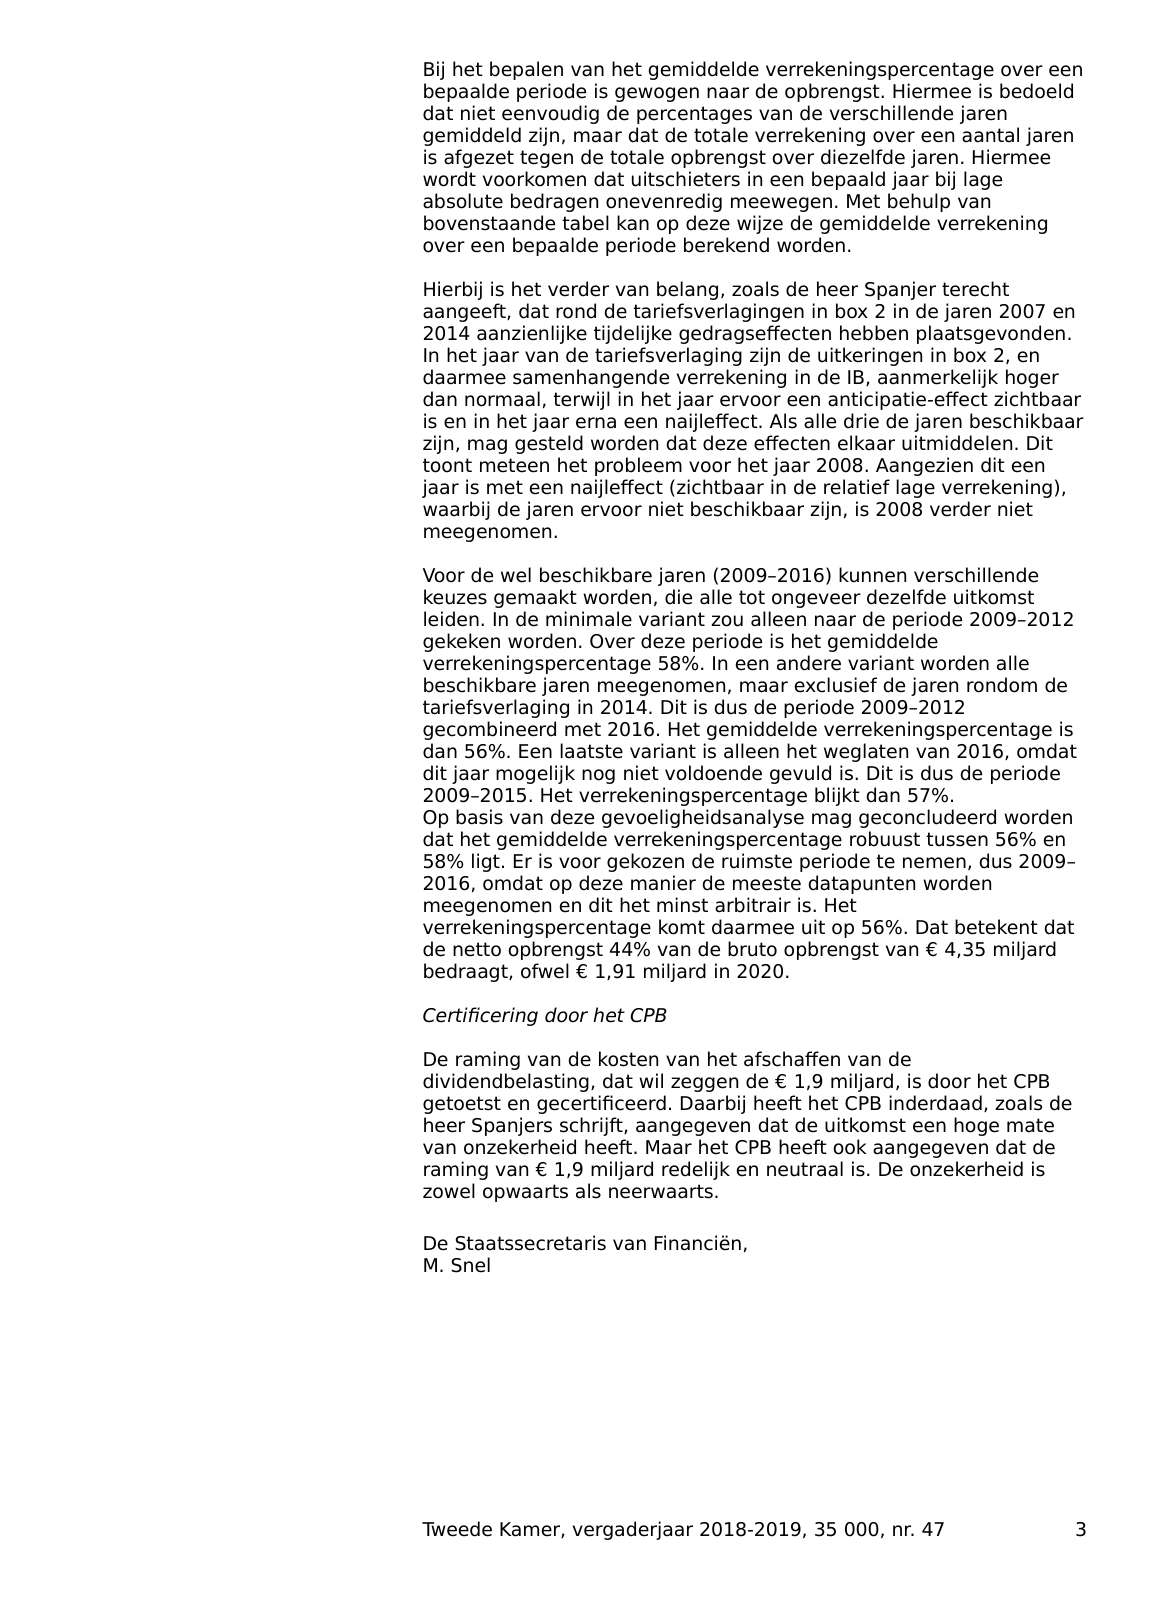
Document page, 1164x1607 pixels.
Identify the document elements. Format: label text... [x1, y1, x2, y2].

subtitle Certificering door het CPB [422, 1005, 1087, 1027]
text Op basis van deze gevoeligheidsanalyse mag geconcludeerd worden dat het gemiddelde verrekeningspercentage robuust tussen 56% en 58% ligt. Er is voor gekozen de ruimste periode te nemen, dus 2009–2016, omdat op deze manier de meeste datapunten worden meegenomen en dit het minst arbitrair is. Het verrekeningspercentage komt daarmee uit op 56%. Dat betekent dat de netto opbrengst 44% van de bruto opbrengst van € 4,35 miljard bedraagt, ofwel € 1,91 miljard in 2020. [422, 807, 1087, 983]
text Hierbij is het verder van belang, zoals de heer Spanjer terecht aangeeft, dat rond de tariefsverlagingen in box 2 in de jaren 2007 en 2014 aanzienlijke tijdelijke gedragseffecten hebben plaatsgevonden. In het jaar van de tariefsverlaging zijn de uitkeringen in box 2, en daarmee samenhangende verrekening in de IB, aanmerkelijk hoger dan normaal, terwijl in het jaar ervoor een anticipatie-effect zichtbaar is en in het jaar erna een naijleffect. Als alle drie de jaren beschikbaar zijn, mag gesteld worden dat deze effecten elkaar uitmiddelen. Dit toont meteen het probleem voor het jaar 2008. Aangezien dit een jaar is met een naijleffect (zichtbaar in de relatief lage verrekening), waarbij de jaren ervoor niet beschikbaar zijn, is 2008 verder niet meegenomen. [422, 279, 1087, 543]
text Bij het bepalen van het gemiddelde verrekeningspercentage over een bepaalde periode is gewogen naar de opbrengst. Hiermee is bedoeld dat niet eenvoudig de percentages van de verschillende jaren gemiddeld zijn, maar dat de totale verrekening over een aantal jaren is afgezet tegen de totale opbrengst over diezelfde jaren. Hiermee wordt voorkomen dat uitschieters in een bepaald jaar bij lage absolute bedragen onevenredig meewegen. Met behulp van bovenstaande tabel kan op deze wijze de gemiddelde verrekening over een bepaalde periode berekend worden. [422, 59, 1087, 257]
text Voor de wel beschikbare jaren (2009–2016) kunnen verschillende keuzes gemaakt worden, die alle tot ongeveer dezelfde uitkomst leiden. In de minimale variant zou alleen naar de periode 2009–2012 gekeken worden. Over deze periode is het gemiddelde verrekeningspercentage 58%. In een andere variant worden alle beschikbare jaren meegenomen, maar exclusief de jaren rondom de tariefsverlaging in 2014. Dit is dus de periode 2009–2012 gecombineerd met 2016. Het gemiddelde verrekeningspercentage is dan 56%. Een laatste variant is alleen het weglaten van 2016, omdat dit jaar mogelijk nog niet voldoende gevuld is. Dit is dus de periode 2009–2015. Het verrekeningspercentage blijkt dan 57%. [422, 565, 1087, 807]
text De Staatssecretaris van Financiën, M. Snel [422, 1233, 1087, 1277]
text De raming van de kosten van het afschaffen van de dividendbelasting, dat wil zeggen de € 1,9 miljard, is door het CPB getoetst en gecertificeerd. Daarbij heeft het CPB inderdaad, zoals de heer Spanjers schrijft, aangegeven dat de uitkomst een hoge mate van onzekerheid heeft. Maar het CPB heeft ook aangegeven dat de raming van € 1,9 miljard redelijk en neutraal is. De onzekerheid is zowel opwaarts als neerwaarts. [422, 1049, 1087, 1203]
